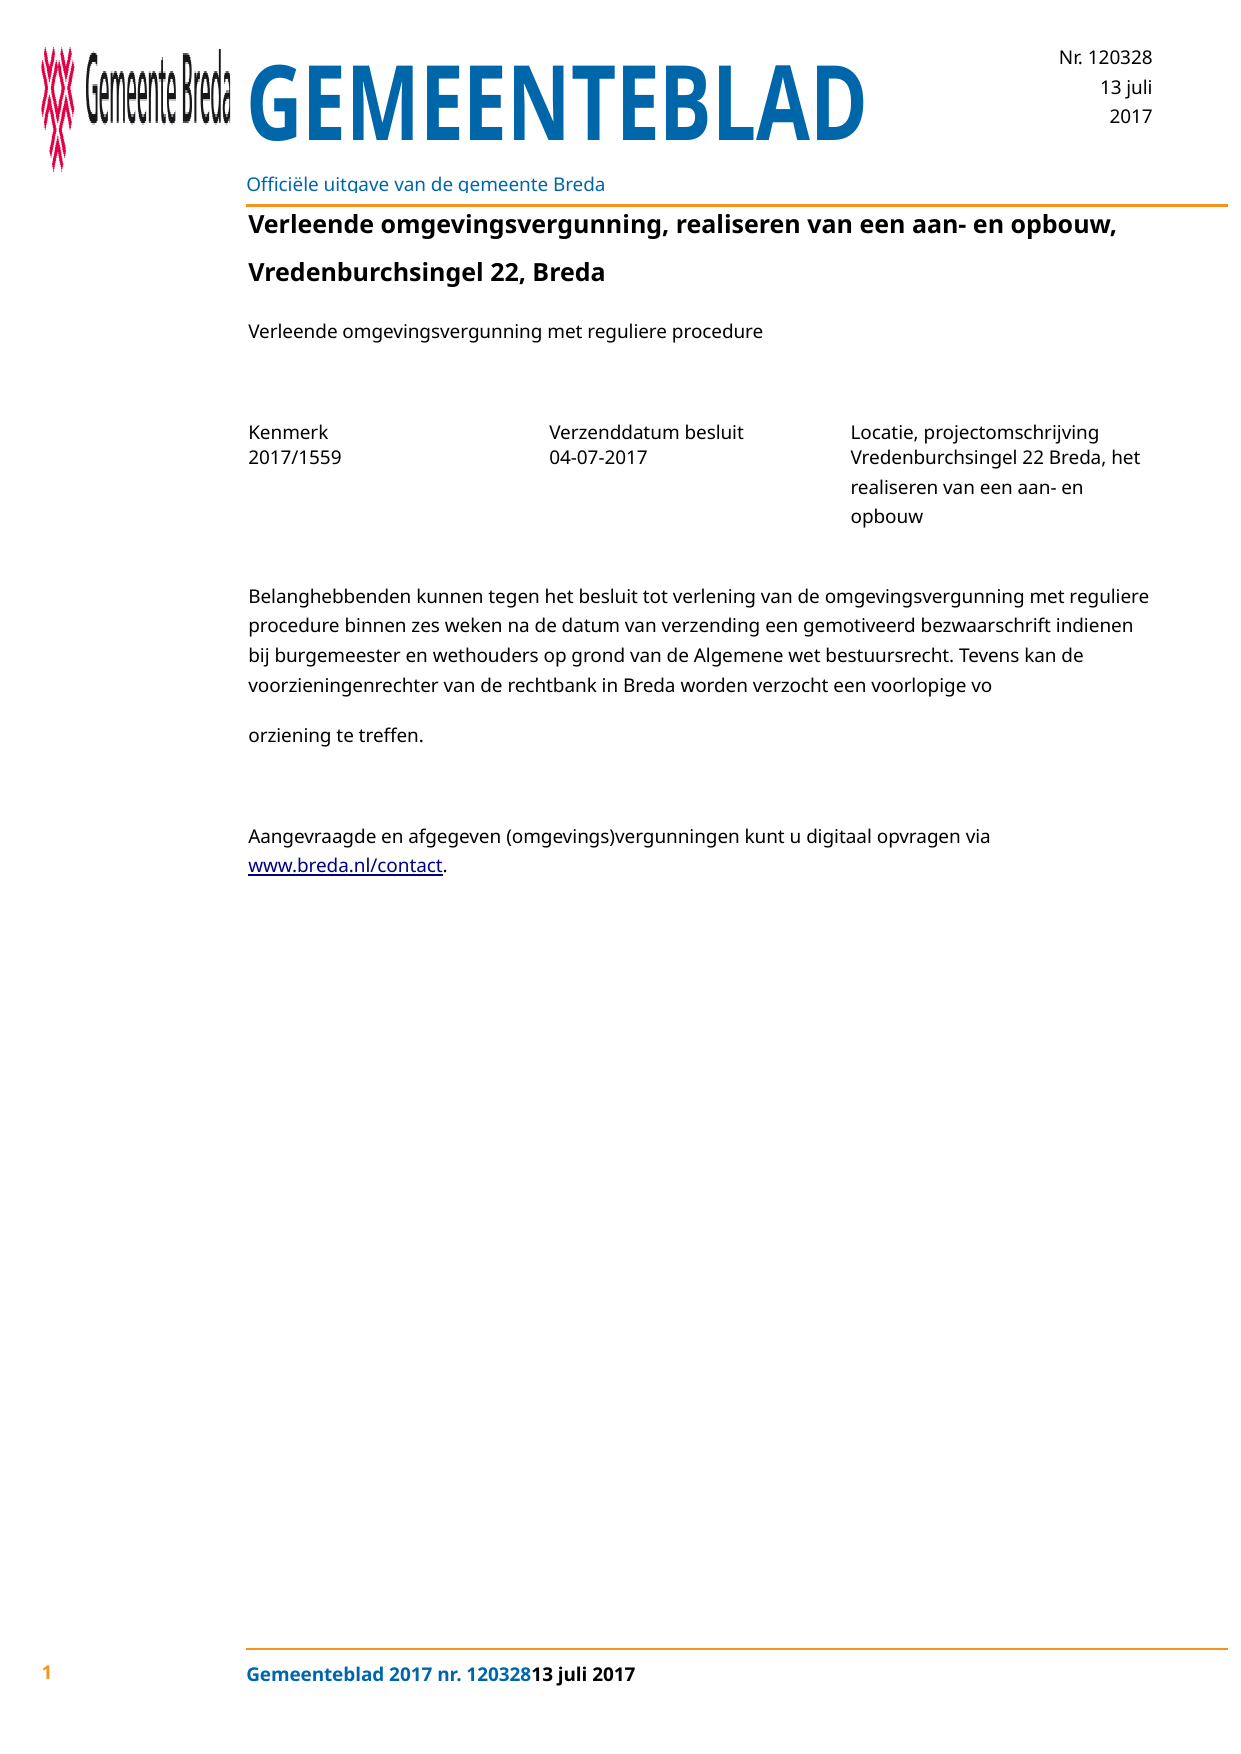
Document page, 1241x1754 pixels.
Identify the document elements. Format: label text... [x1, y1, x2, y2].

text orziening te treffen. [248, 722, 1152, 748]
table_cell 2017/1559 [248, 445, 549, 529]
text Aangevraagde en afgegeven (omgevings)vergunningen kunt u digitaal opvragen via www.breda.nl/contact. [248, 823, 1152, 878]
picture [41, 47, 231, 172]
text Belanghebbenden kunnen tegen het besluit tot verlening van de omgevingsvergunning met reguliere procedure binnen zes weken na de datum van verzending een gemotiveerd bezwaarschrift indienen bij burgemeester en wethouders op grond van de Algemene wet bestuursrecht. Tevens kan de voorzieningenrechter van de rechtbank in Breda worden verzocht een voorlopige vo [248, 583, 1152, 698]
text Verleende omgevingsvergunning, realiseren van een aan- en opbouw, Vredenburchsingel 22, Breda [248, 207, 1152, 288]
text Verleende omgevingsvergunning met reguliere procedure [248, 318, 1152, 344]
table_cell 04-07-2017 [549, 445, 850, 529]
table_header Locatie, projectomschrijving [850, 419, 1152, 444]
table_cell Vredenburchsingel 22 Breda, het realiseren van een aan- en opbouw [850, 445, 1152, 529]
table_header Verzenddatum besluit [549, 419, 850, 444]
table_header Kenmerk [248, 419, 549, 444]
